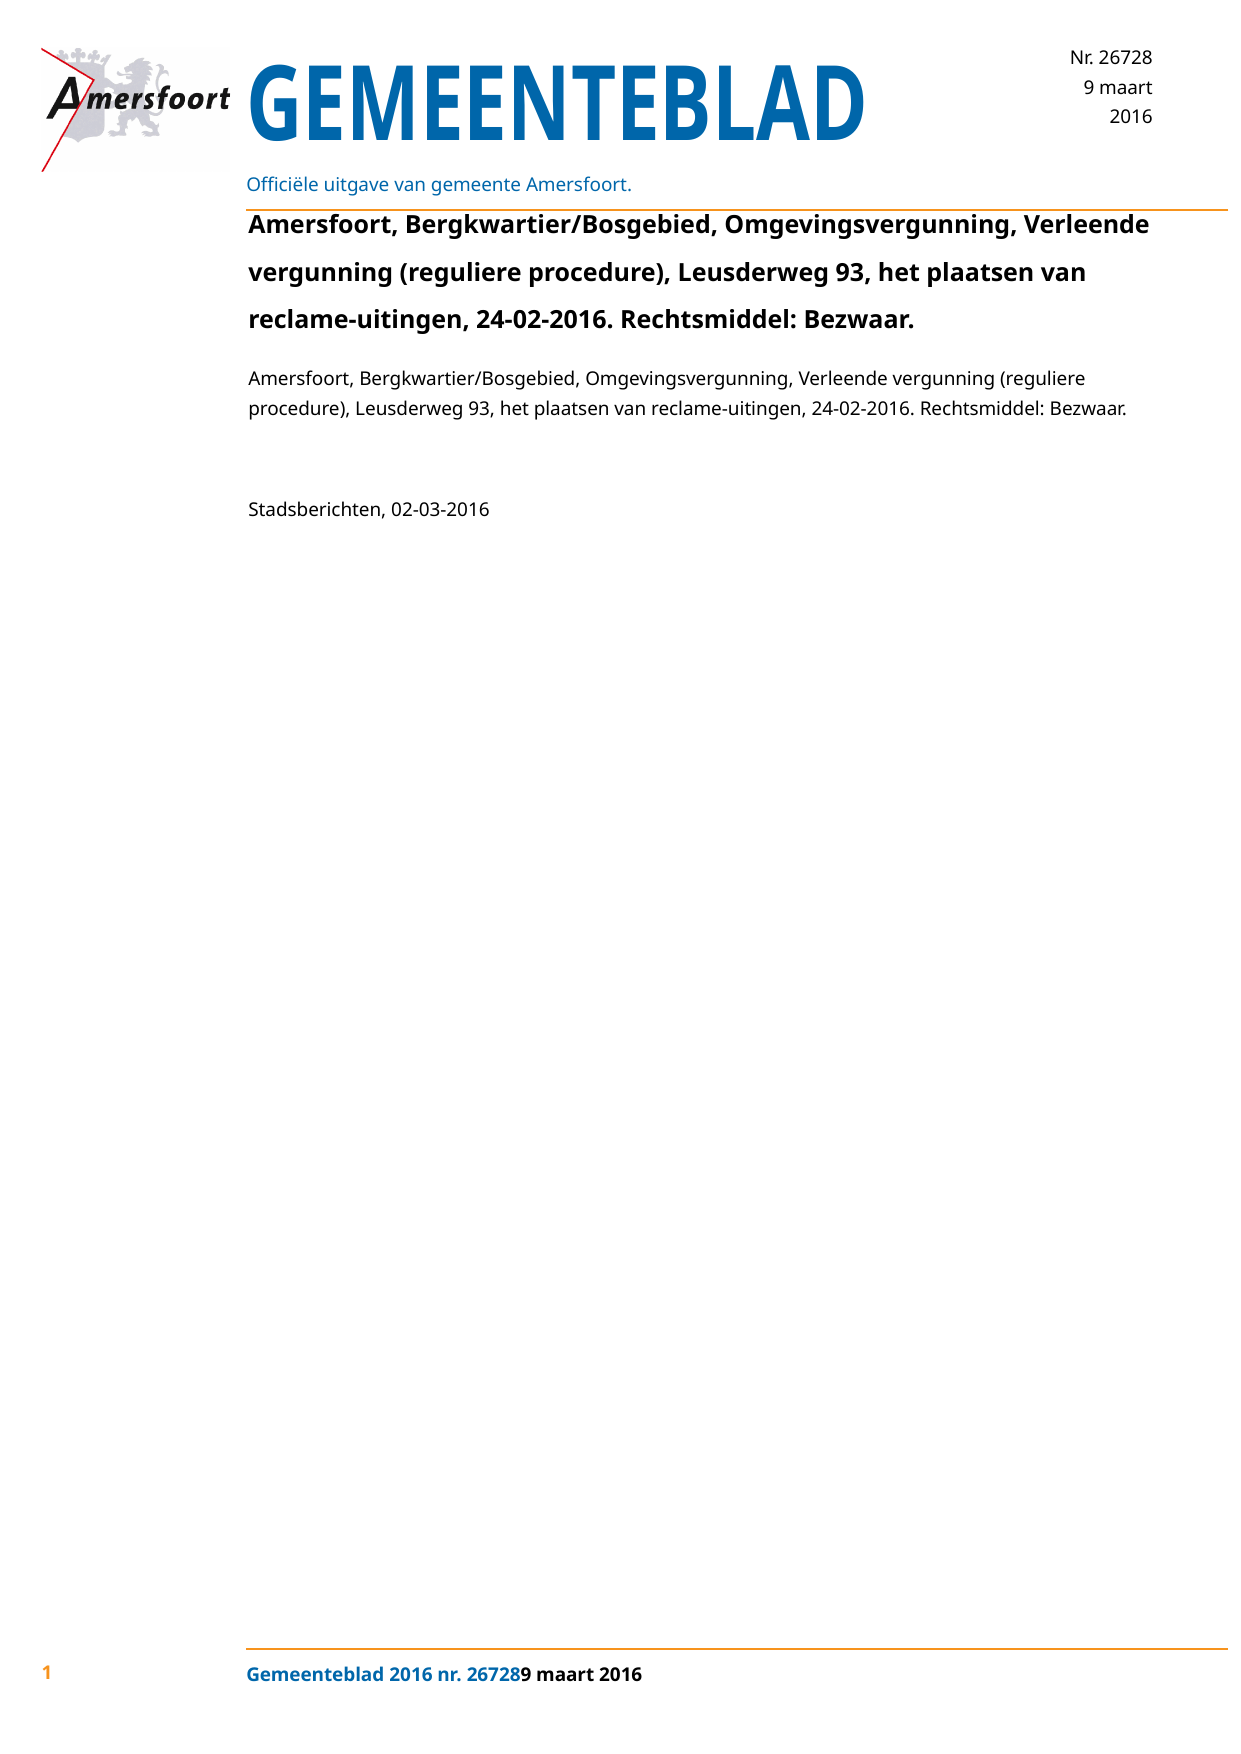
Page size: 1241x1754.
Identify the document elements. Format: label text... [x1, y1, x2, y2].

text Amersfoort, Bergkwartier/Bosgebied, Omgevingsvergunning, Verleende vergunning (reguliere procedure), Leusderweg 93, het plaatsen van reclame-uitingen, 24-02-2016. Rechtsmiddel: Bezwaar. [248, 366, 1152, 421]
text Stadsberichten, 02-03-2016 [248, 496, 1152, 522]
text Amersfoort, Bergkwartier/Bosgebied, Omgevingsvergunning, Verleende vergunning (reguliere procedure), Leusderweg 93, het plaatsen van reclame-uitingen, 24-02-2016. Rechtsmiddel: Bezwaar. [248, 211, 1152, 336]
picture [41, 47, 231, 172]
